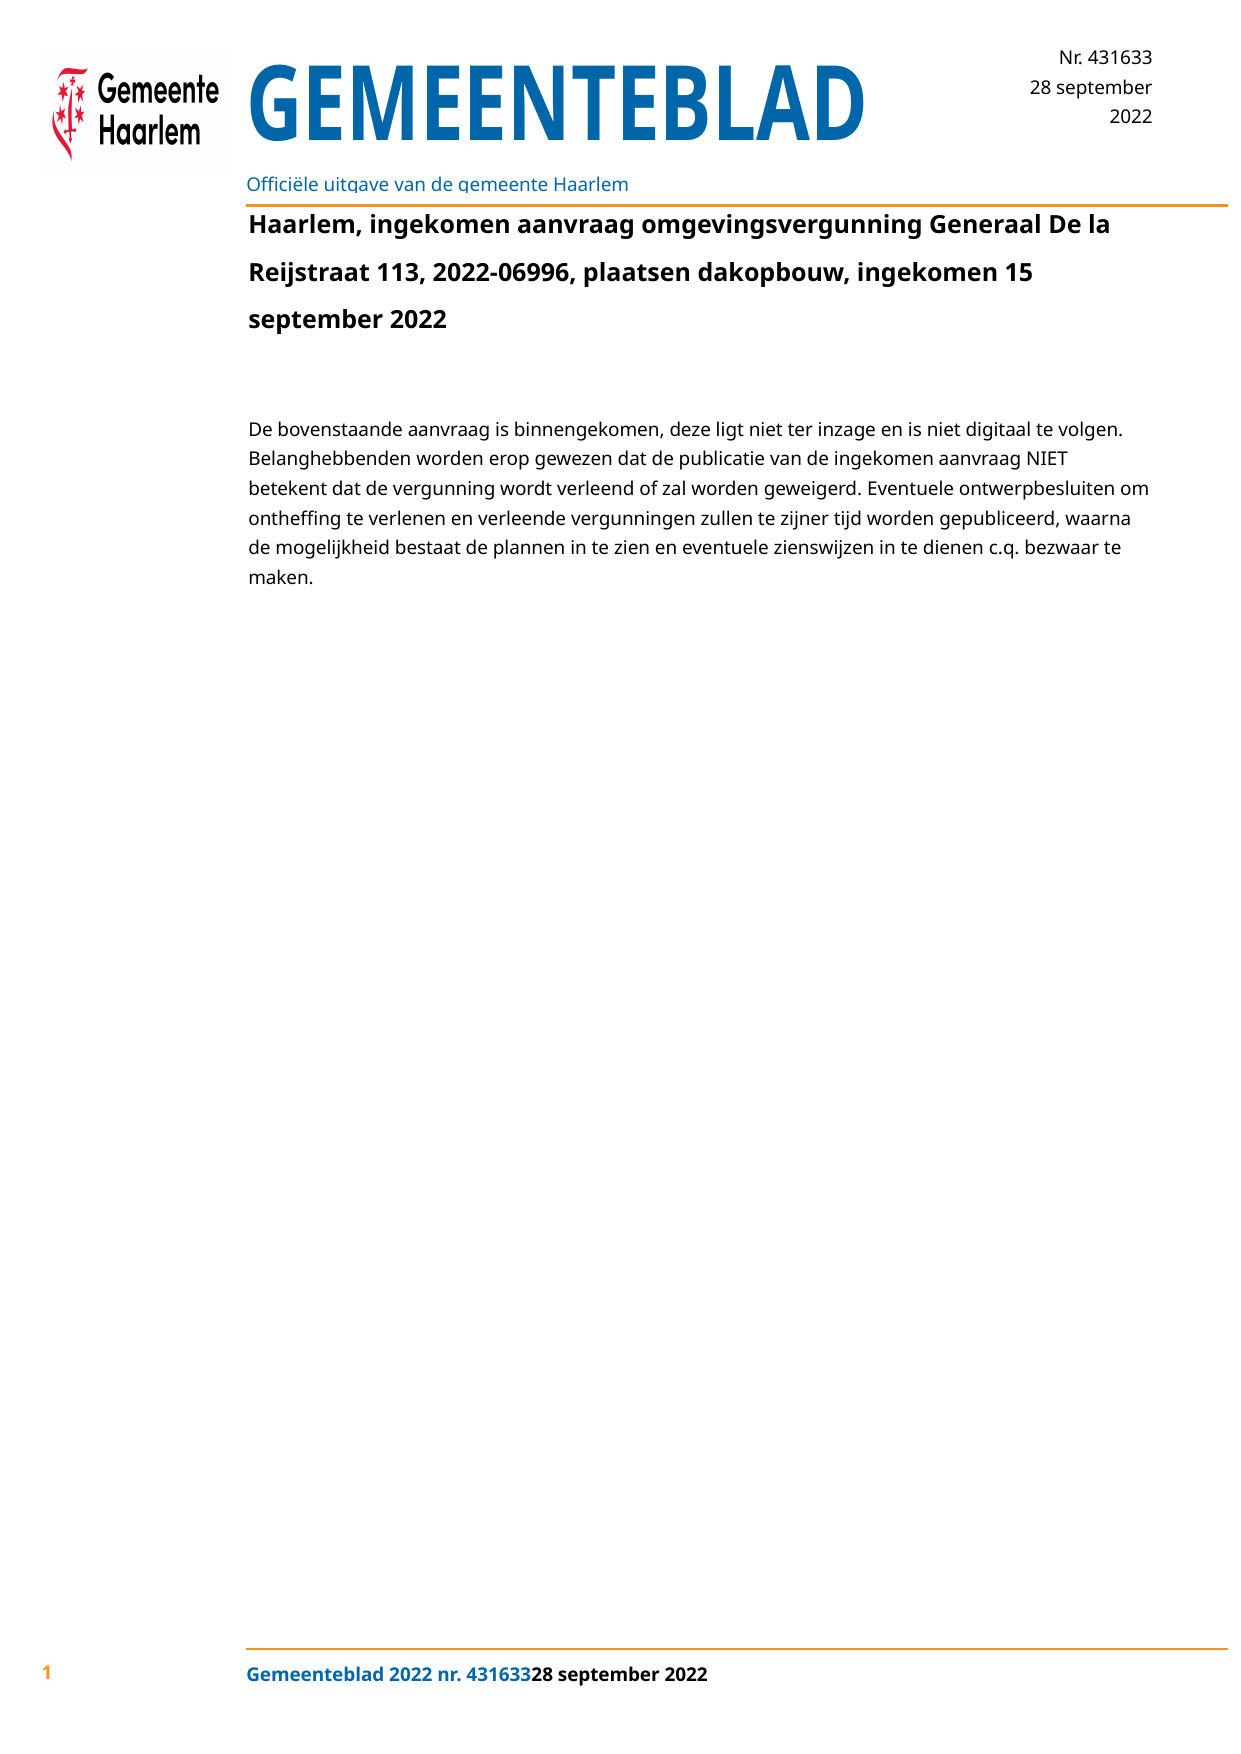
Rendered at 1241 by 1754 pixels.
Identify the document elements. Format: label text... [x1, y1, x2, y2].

picture [41, 47, 231, 172]
text De bovenstaande aanvraag is binnengekomen, deze ligt niet ter inzage en is niet digitaal te volgen. Belanghebbenden worden erop gewezen dat de publicatie van de ingekomen aanvraag NIET betekent dat de vergunning wordt verleend of zal worden geweigerd. Eventuele ontwerpbesluiten om ontheffing te verlenen en verleende vergunningen zullen te zijner tijd worden gepubliceerd, waarna de mogelijkheid bestaat de plannen in te zien en eventuele zienswijzen in te dienen c.q. bezwaar te maken. [248, 416, 1152, 589]
text Haarlem, ingekomen aanvraag omgevingsvergunning Generaal De la Reijstraat 113, 2022-06996, plaatsen dakopbouw, ingekomen 15 september 2022 [248, 207, 1152, 336]
